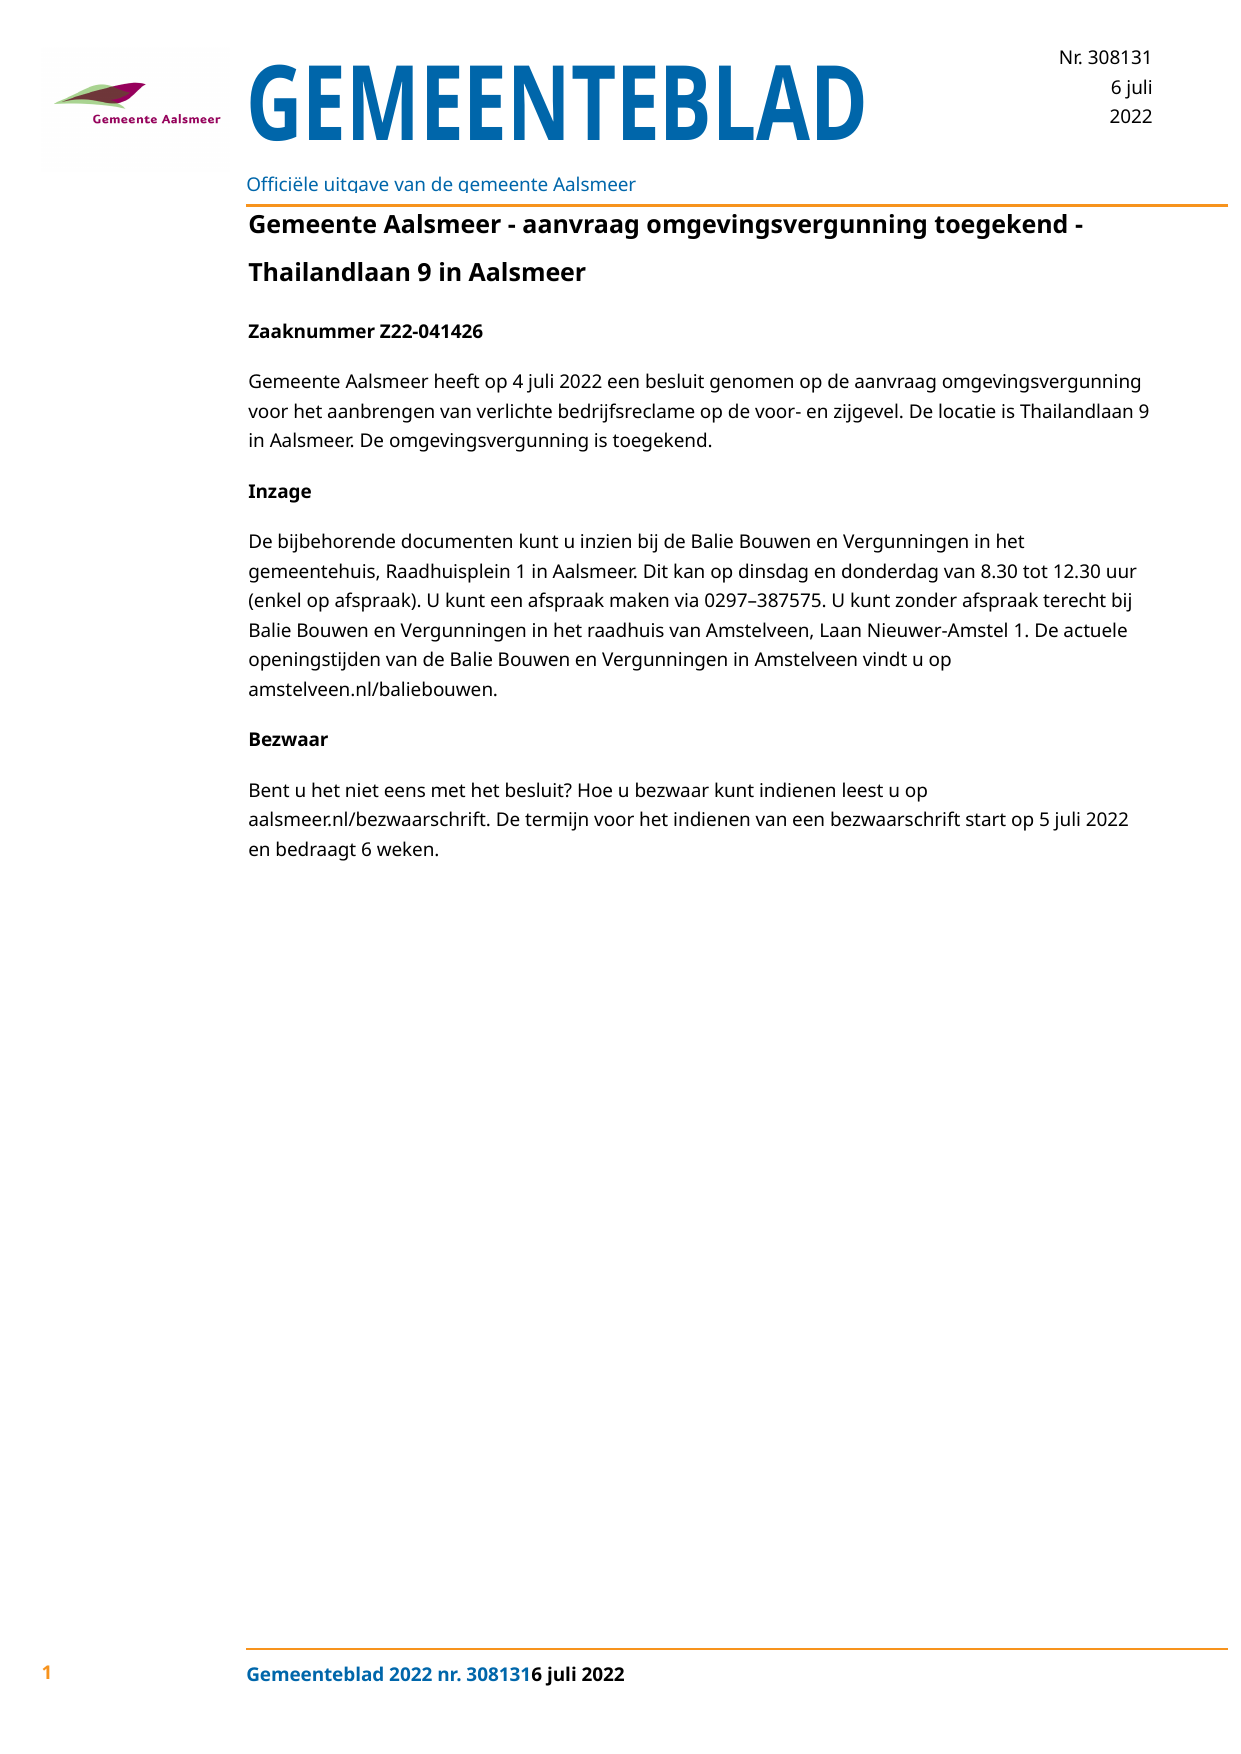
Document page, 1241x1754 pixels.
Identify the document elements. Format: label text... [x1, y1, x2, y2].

text Gemeente Aalsmeer heeft op 4 juli 2022 een besluit genomen op de aanvraag omgevingsvergunning voor het aanbrengen van verlichte bedrijfsreclame op de voor- en zijgevel. De locatie is Thailandlaan 9 in Aalsmeer. De omgevingsvergunning is toegekend. [248, 368, 1152, 453]
text De bijbehorende documenten kunt u inzien bij de Balie Bouwen en Vergunningen in het gemeentehuis, Raadhuisplein 1 in Aalsmeer. Dit kan op dinsdag en donderdag van 8.30 tot 12.30 uur (enkel op afspraak). U kunt een afspraak maken via 0297–387575. U kunt zonder afspraak terecht bij Balie Bouwen en Vergunningen in het raadhuis van Amstelveen, Laan Nieuwer-Amstel 1. De actuele openingstijden van de Balie Bouwen en Vergunningen in Amstelveen vindt u op amstelveen.nl/baliebouwen. [248, 528, 1152, 702]
text Gemeente Aalsmeer - aanvraag omgevingsvergunning toegekend - Thailandlaan 9 in Aalsmeer [248, 207, 1152, 288]
text Inzage [248, 478, 1152, 504]
text Zaaknummer Z22-041426 [248, 318, 1152, 344]
picture [41, 47, 231, 172]
text Bent u het niet eens met het besluit? Hoe u bezwaar kunt indienen leest u op aalsmeer.nl/bezwaarschrift. De termijn voor het indienen van een bezwaarschrift start op 5 juli 2022 en bedraagt 6 weken. [248, 777, 1152, 862]
text Bezwaar [248, 727, 1152, 752]
